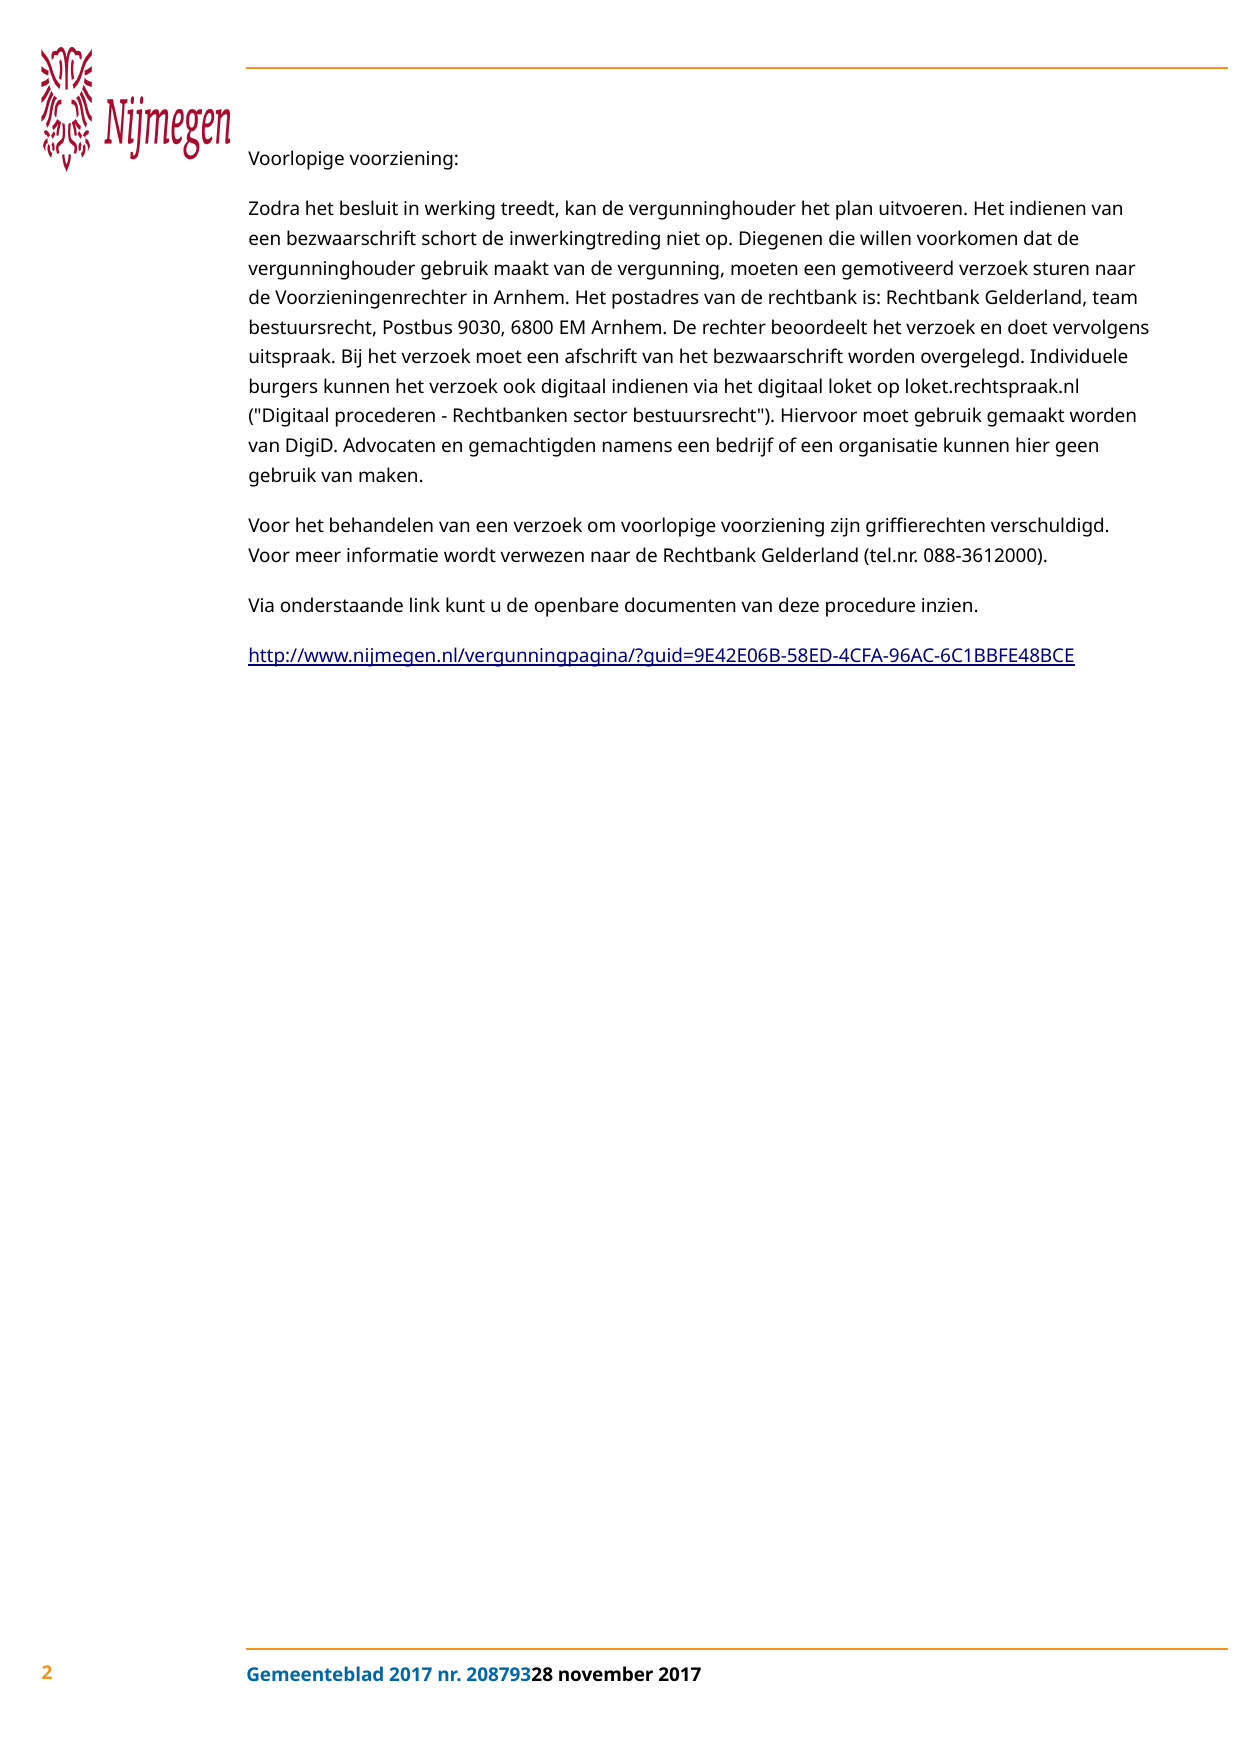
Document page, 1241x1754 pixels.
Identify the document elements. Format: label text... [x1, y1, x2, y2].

text Voorlopige voorziening: [248, 145, 1152, 171]
text Zodra het besluit in werking treedt, kan de vergunninghouder het plan uitvoeren. Het indienen van een bezwaarschrift schort de inwerkingtreding niet op. Diegenen die willen voorkomen dat de vergunninghouder gebruik maakt van de vergunning, moeten een gemotiveerd verzoek sturen naar de Voorzieningenrechter in Arnhem. Het postadres van de rechtbank is: Rechtbank Gelderland, team bestuursrecht, Postbus 9030, 6800 EM Arnhem. De rechter beoordeelt het verzoek en doet vervolgens uitspraak. Bij het verzoek moet een afschrift van het bezwaarschrift worden overgelegd. Individuele burgers kunnen het verzoek ook digitaal indienen via het digitaal loket op loket.rechtspraak.nl ("Digitaal procederen - Rechtbanken sector bestuursrecht"). Hiervoor moet gebruik gemaakt worden van DigiD. Advocaten en gemachtigden namens een bedrijf of een organisatie kunnen hier geen gebruik van maken. [248, 196, 1152, 488]
text Voor het behandelen van een verzoek om voorlopige voorziening zijn griffierechten verschuldigd. Voor meer informatie wordt verwezen naar de Rechtbank Gelderland (tel.nr. 088-3612000). [248, 512, 1152, 568]
text Via onderstaande link kunt u de openbare documenten van deze procedure inzien. [248, 592, 1152, 618]
picture [41, 47, 231, 172]
text http://www.nijmegen.nl/vergunningpagina/?guid=9E42E06B-58ED-4CFA-96AC-6C1BBFE48BCE [248, 643, 1152, 668]
